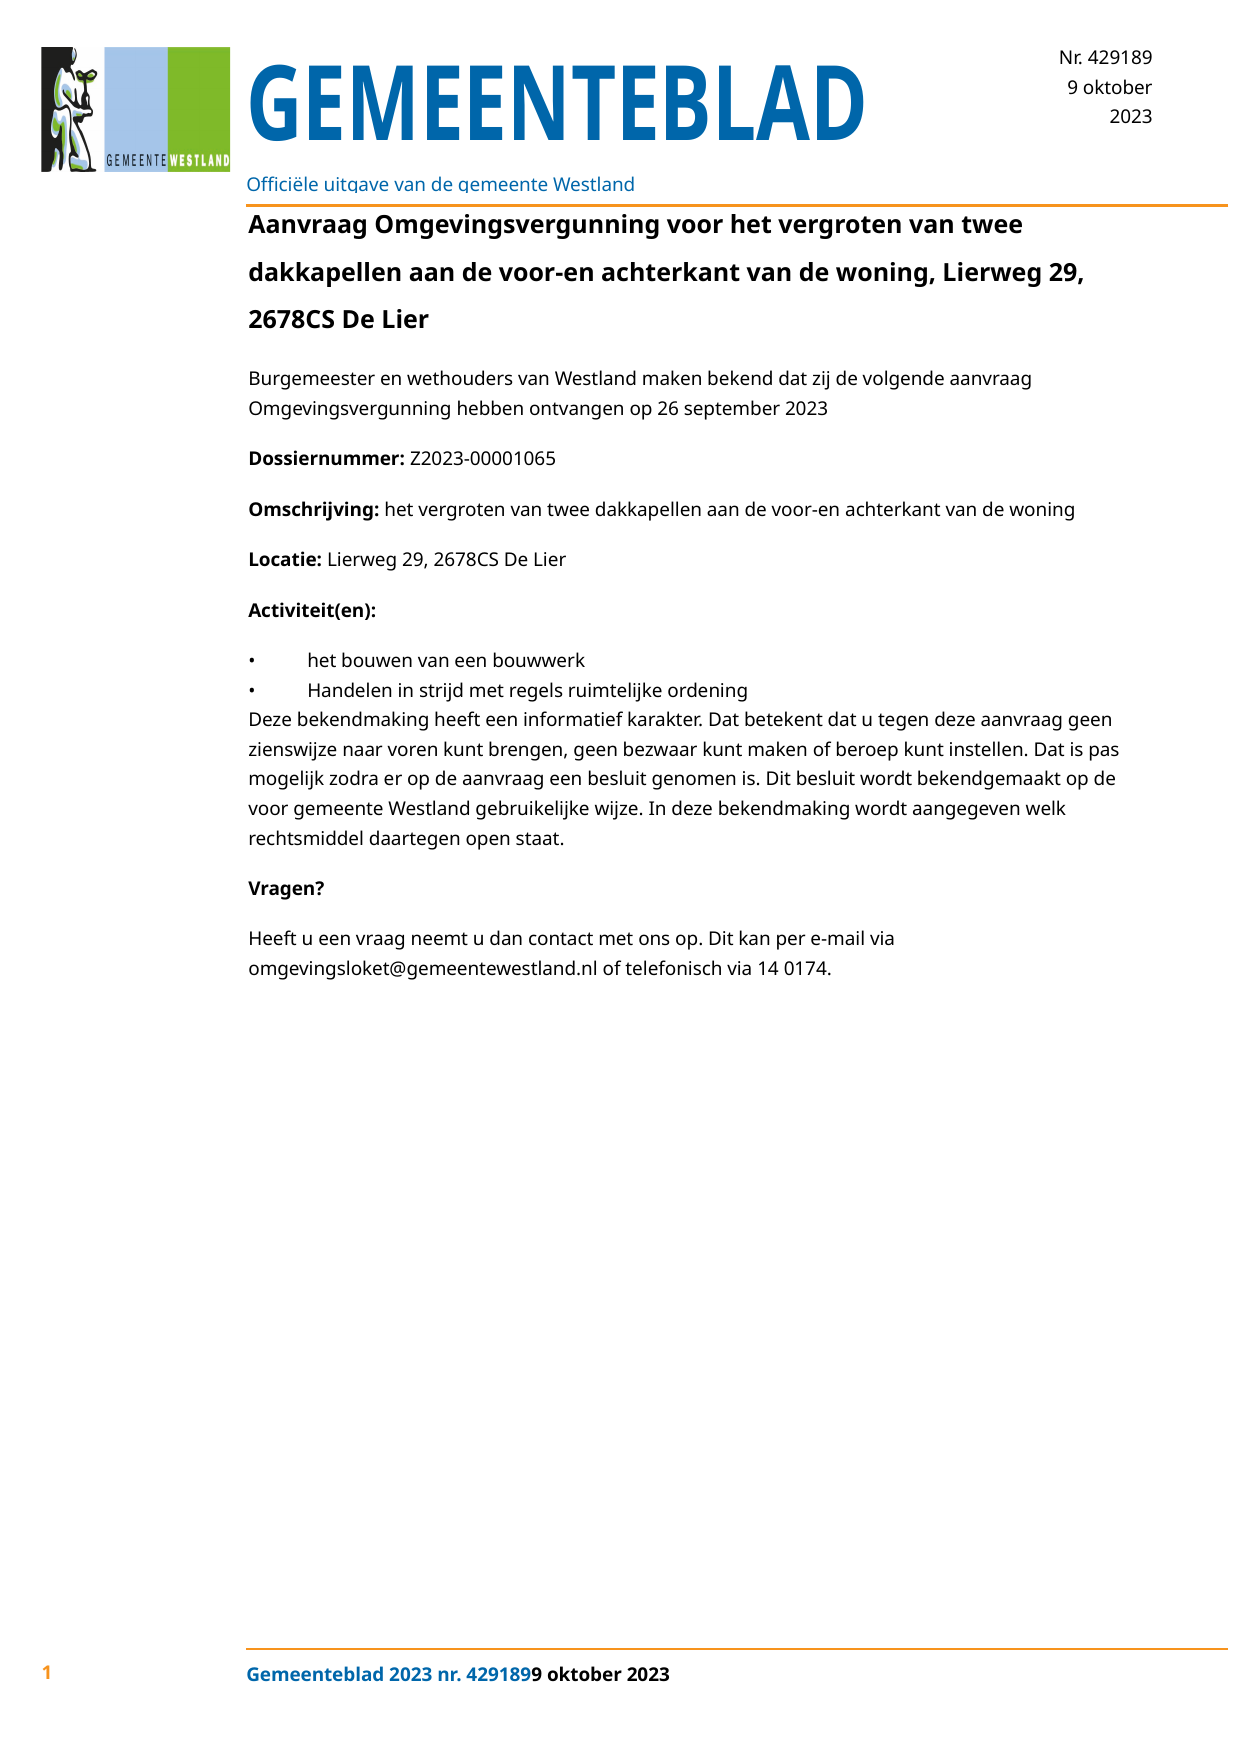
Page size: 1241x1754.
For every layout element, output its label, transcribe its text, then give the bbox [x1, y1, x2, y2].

picture [41, 47, 231, 172]
text Dossiernummer: Z2023-00001065 [248, 446, 1152, 471]
text Deze bekendmaking heeft een informatief karakter. Dat betekent dat u tegen deze aanvraag geen zienswijze naar voren kunt brengen, geen bezwaar kunt maken of beroep kunt instellen. Dat is pas mogelijk zodra er op de aanvraag een besluit genomen is. Dit besluit wordt bekendgemaakt op de voor gemeente Westland gebruikelijke wijze. In deze bekendmaking wordt aangegeven welk rechtsmiddel daartegen open staat. [248, 706, 1152, 850]
text Burgemeester en wethouders van Westland maken bekend dat zij de volgende aanvraag Omgevingsvergunning hebben ontvangen op 26 september 2023 [248, 366, 1152, 421]
text Heeft u een vraag neemt u dan contact met ons op. Dit kan per e-mail via omgevingsloket@gemeentewestland.nl of telefonisch via 14 0174. [248, 926, 1152, 981]
text Aanvraag Omgevingsvergunning voor het vergroten van twee dakkapellen aan de voor-en achterkant van de woning, Lierweg 29, 2678CS De Lier [248, 207, 1152, 336]
text Locatie: Lierweg 29, 2678CS De Lier [248, 546, 1152, 572]
list het bouwen van een bouwwerk [248, 647, 1152, 673]
text Omschrijving: het vergroten van twee dakkapellen aan de voor-en achterkant van de woning [248, 496, 1152, 522]
list Handelen in strijd met regels ruimtelijke ordening [248, 677, 1152, 702]
text Vragen? [248, 875, 1152, 901]
text Activiteit(en): [248, 597, 1152, 622]
